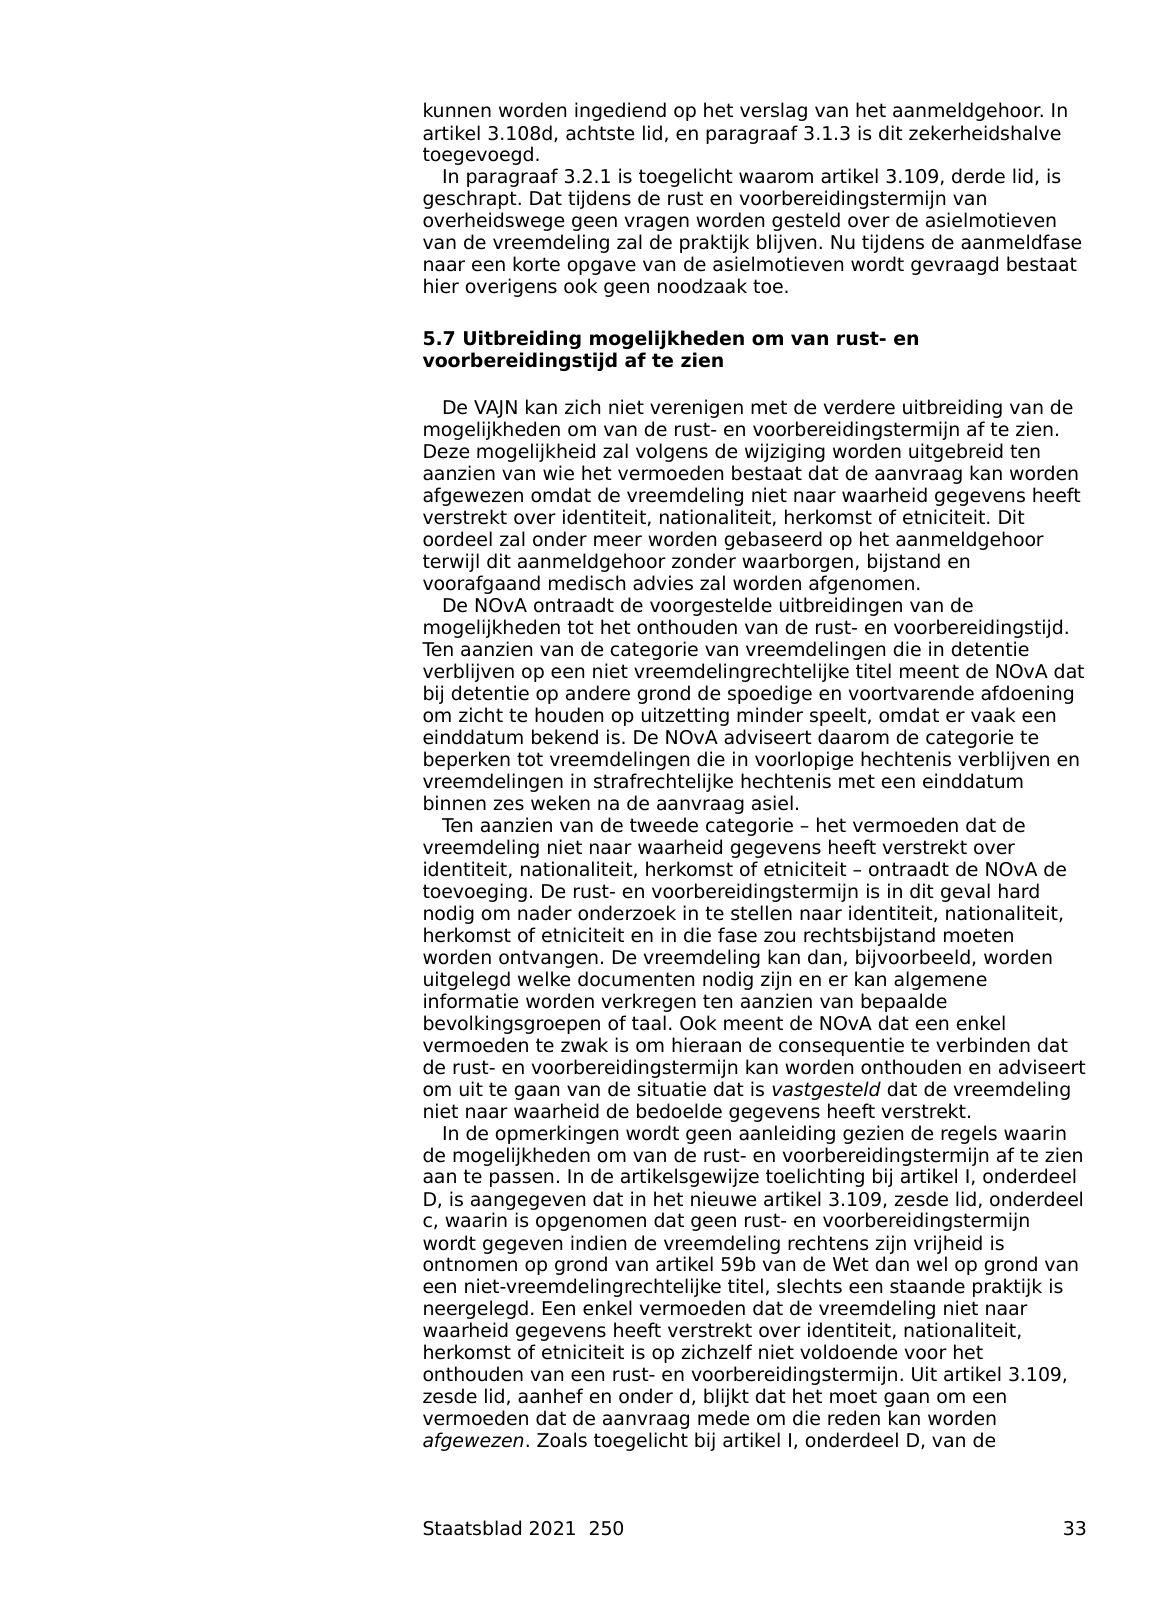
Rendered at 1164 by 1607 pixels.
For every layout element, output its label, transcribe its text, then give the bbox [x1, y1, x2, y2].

text In paragraaf 3.2.1 is toegelicht waarom artikel 3.109, derde lid, is geschrapt. Dat tijdens de rust en voorbereidingstermijn van overheidswege geen vragen worden gesteld over de asielmotieven van de vreemdeling zal de praktijk blijven. Nu tijdens de aanmeldfase naar een korte opgave van de asielmotieven wordt gevraagd bestaat hier overigens ook geen noodzaak toe. [422, 166, 1087, 298]
text In de opmerkingen wordt geen aanleiding gezien de regels waarin de mogelijkheden om van de rust- en voorbereidingstermijn af te zien aan te passen. In de artikelsgewijze toelichting bij artikel I, onderdeel D, is aangegeven dat in het nieuwe artikel 3.109, zesde lid, onderdeel c, waarin is opgenomen dat geen rust- en voorbereidingstermijn wordt gegeven indien de vreemdeling rechtens zijn vrijheid is ontnomen op grond van artikel 59b van de Wet dan wel op grond van een niet-vreemdelingrechtelijke titel, slechts een staande praktijk is neergelegd. Een enkel vermoeden dat de vreemdeling niet naar waarheid gegevens heeft verstrekt over identiteit, nationaliteit, herkomst of etniciteit is op zichzelf niet voldoende voor het onthouden van een rust- en voorbereidingstermijn. Uit artikel 3.109, zesde lid, aanhef en onder d, blijkt dat het moet gaan om een vermoeden dat de aanvraag mede om die reden kan worden afgewezen. Zoals toegelicht bij artikel I, onderdeel D, van de [422, 1122, 1087, 1452]
text De NOvA ontraadt de voorgestelde uitbreidingen van de mogelijkheden tot het onthouden van de rust- en voorbereidingstijd. Ten aanzien van de categorie van vreemdelingen die in detentie verblijven op een niet vreemdelingrechtelijke titel meent de NOvA dat bij detentie op andere grond de spoedige en voortvarende afdoening om zicht te houden op uitzetting minder speelt, omdat er vaak een einddatum bekend is. De NOvA adviseert daarom de categorie te beperken tot vreemdelingen die in voorlopige hechtenis verblijven en vreemdelingen in strafrechtelijke hechtenis met een einddatum binnen zes weken na de aanvraag asiel. [422, 595, 1087, 815]
text De VAJN kan zich niet verenigen met de verdere uitbreiding van de mogelijkheden om van de rust- en voorbereidingstermijn af te zien. Deze mogelijkheid zal volgens de wijziging worden uitgebreid ten aanzien van wie het vermoeden bestaat dat de aanvraag kan worden afgewezen omdat de vreemdeling niet naar waarheid gegevens heeft verstrekt over identiteit, nationaliteit, herkomst of etniciteit. Dit oordeel zal onder meer worden gebaseerd op het aanmeldgehoor terwijl dit aanmeldgehoor zonder waarborgen, bijstand en voorafgaand medisch advies zal worden afgenomen. [422, 397, 1087, 595]
text Ten aanzien van de tweede categorie – het vermoeden dat de vreemdeling niet naar waarheid gegevens heeft verstrekt over identiteit, nationaliteit, herkomst of etniciteit – ontraadt de NOvA de toevoeging. De rust- en voorbereidingstermijn is in dit geval hard nodig om nader onderzoek in te stellen naar identiteit, nationaliteit, herkomst of etniciteit en in die fase zou rechtsbijstand moeten worden ontvangen. De vreemdeling kan dan, bijvoorbeeld, worden uitgelegd welke documenten nodig zijn en er kan algemene informatie worden verkregen ten aanzien van bepaalde bevolkingsgroepen of taal. Ook meent de NOvA dat een enkel vermoeden te zwak is om hieraan de consequentie te verbinden dat de rust- en voorbereidingstermijn kan worden onthouden en adviseert om uit te gaan van de situatie dat is vastgesteld dat de vreemdeling niet naar waarheid de bedoelde gegevens heeft verstrekt. [422, 815, 1087, 1122]
subtitle 5.7 Uitbreiding mogelijkheden om van rust- en voorbereidingstijd af te zien [422, 328, 1087, 372]
text kunnen worden ingediend op het verslag van het aanmeldgehoor. In artikel 3.108d, achtste lid, en paragraaf 3.1.3 is dit zekerheidshalve toegevoegd. [422, 100, 1087, 166]
